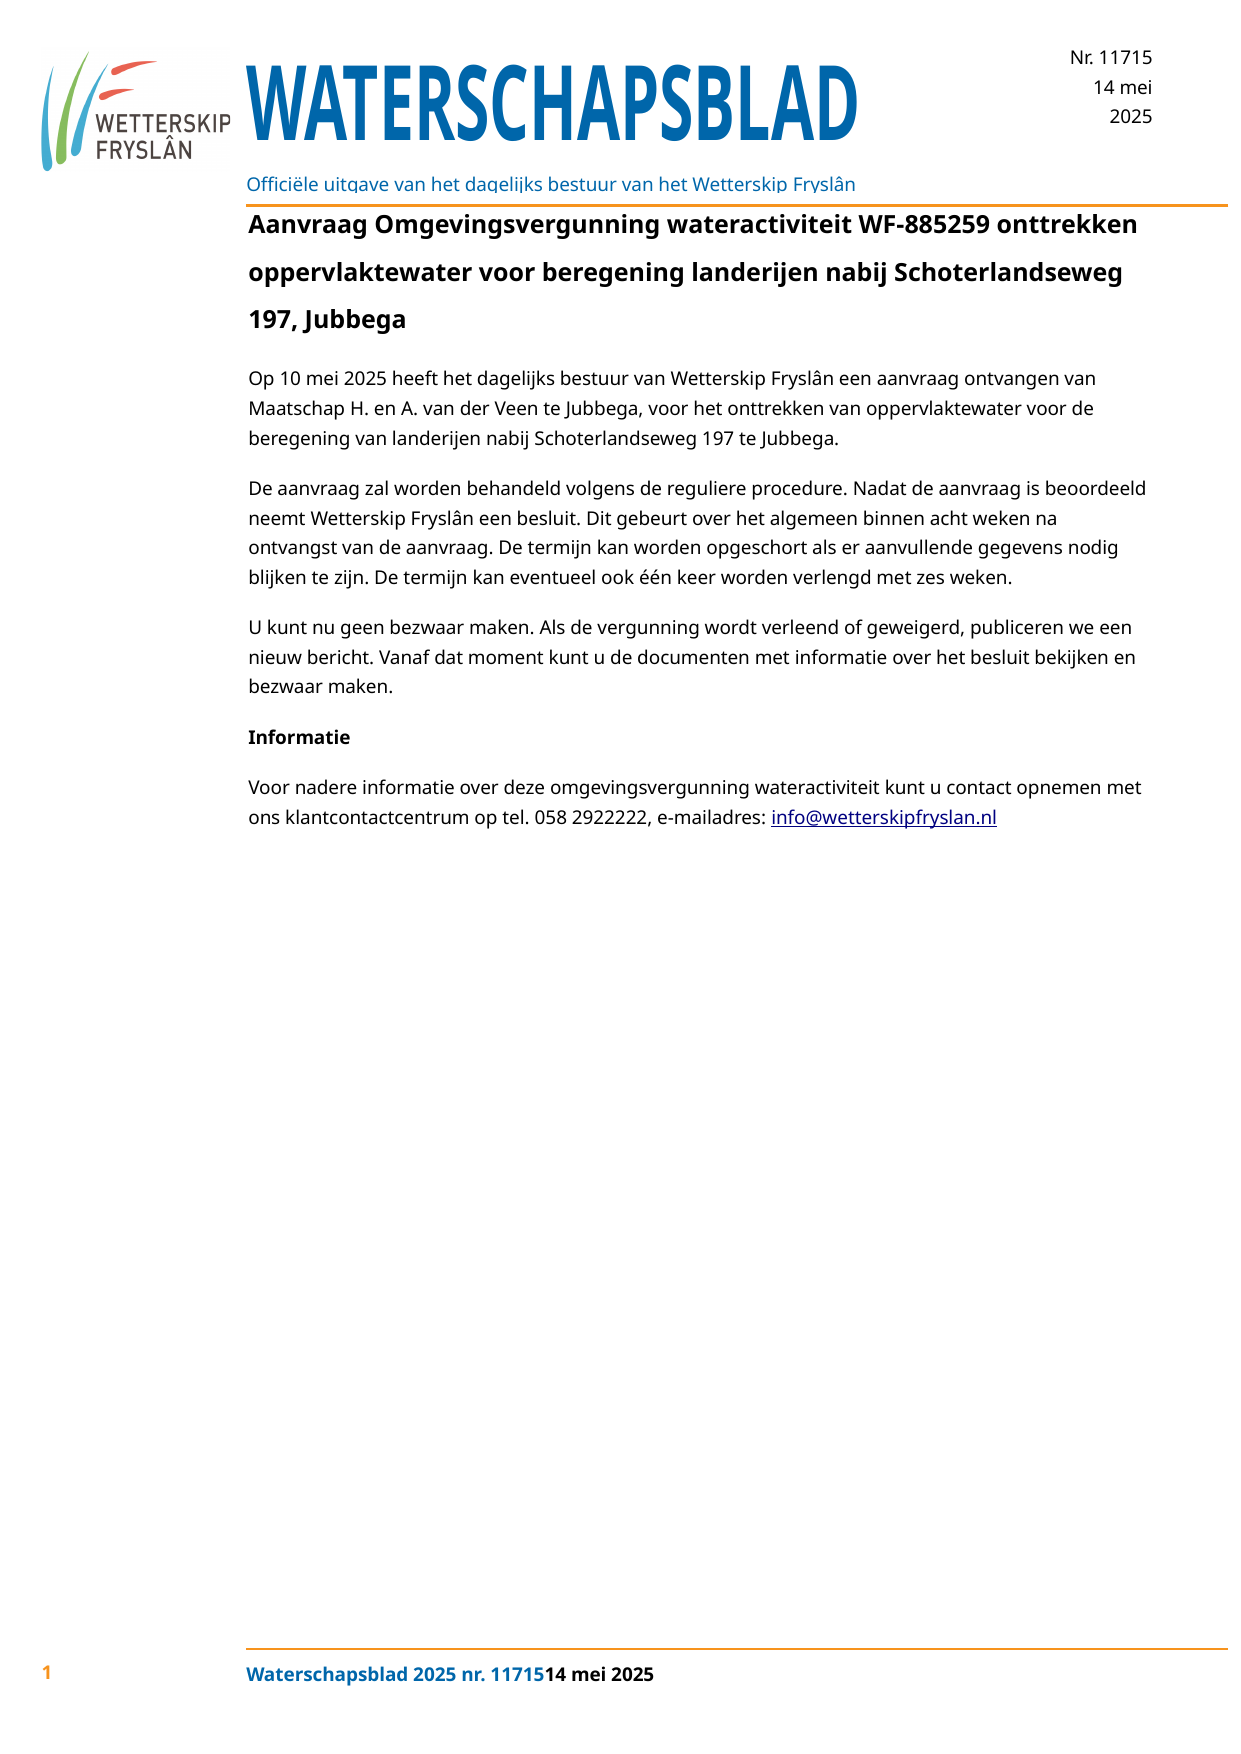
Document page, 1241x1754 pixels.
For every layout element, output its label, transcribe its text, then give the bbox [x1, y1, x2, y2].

text Voor nadere informatie over deze omgevingsvergunning wateractiviteit kunt u contact opnemen met ons klantcontactcentrum op tel. 058 2922222, e-mailadres: info@wetterskipfryslan.nl [248, 774, 1152, 829]
picture [41, 47, 231, 172]
text De aanvraag zal worden behandeld volgens de reguliere procedure. Nadat de aanvraag is beoordeeld neemt Wetterskip Fryslân een besluit. Dit gebeurt over het algemeen binnen acht weken na ontvangst van de aanvraag. De termijn kan worden opgeschort als er aanvullende gegevens nodig blijken te zijn. De termijn kan eventueel ook één keer worden verlengd met zes weken. [248, 475, 1152, 589]
text U kunt nu geen bezwaar maken. Als de vergunning wordt verleend of geweigerd, publiceren we een nieuw bericht. Vanaf dat moment kunt u de documenten met informatie over het besluit bekijken en bezwaar maken. [248, 614, 1152, 699]
text Op 10 mei 2025 heeft het dagelijks bestuur van Wetterskip Fryslân een aanvraag ontvangen van Maatschap H. en A. van der Veen te Jubbega, voor het onttrekken van oppervlaktewater voor de beregening van landerijen nabij Schoterlandseweg 197 te Jubbega. [248, 366, 1152, 450]
text Informatie [248, 724, 1152, 749]
text Aanvraag Omgevingsvergunning wateractiviteit WF-885259 onttrekken oppervlaktewater voor beregening landerijen nabij Schoterlandseweg 197, Jubbega [248, 207, 1152, 336]
